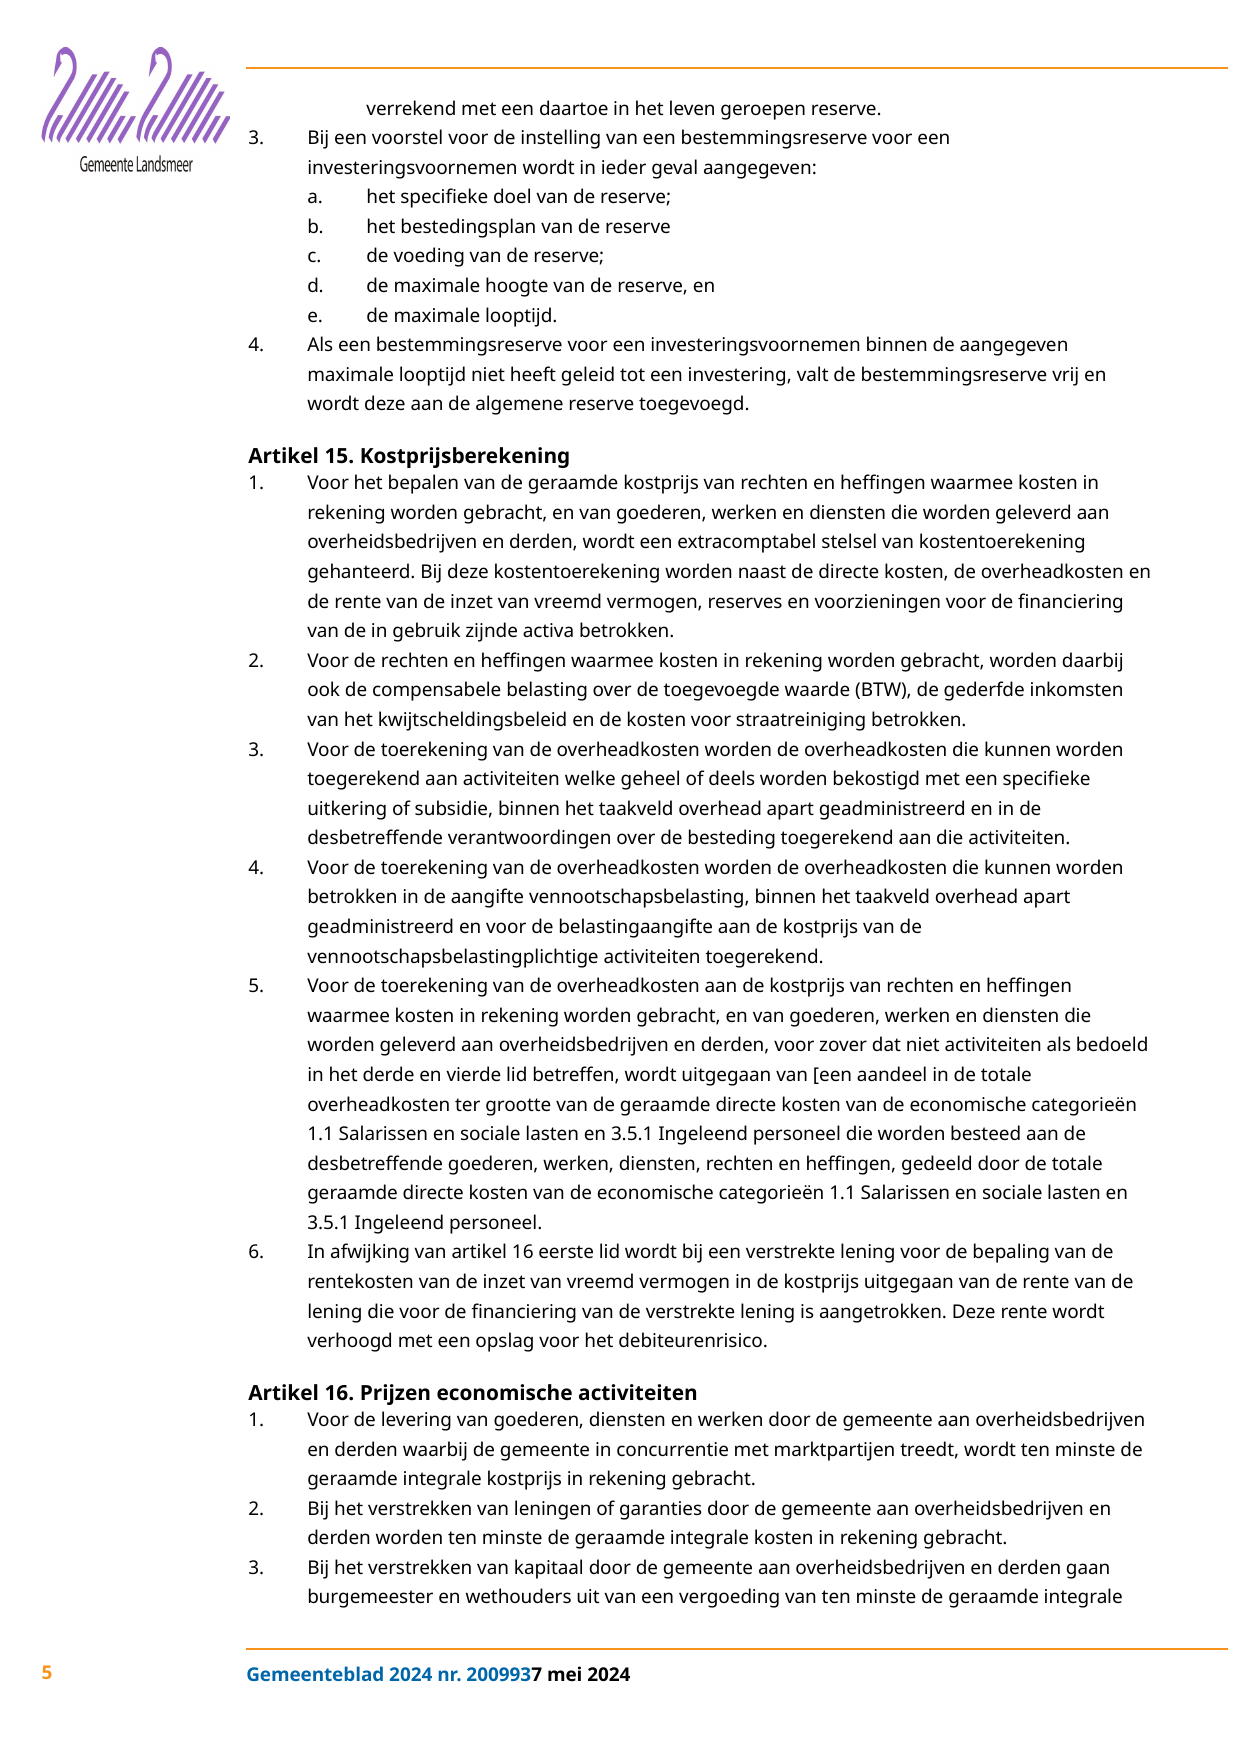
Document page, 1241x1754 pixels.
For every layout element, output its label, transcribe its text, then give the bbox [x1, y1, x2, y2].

list Voor de toerekening van de overheadkosten worden de overheadkosten die kunnen worden toegerekend aan activiteiten welke geheel of deels worden bekostigd met een specifieke uitkering of subsidie, binnen het taakveld overhead apart geadministreerd en in de desbetreffende verantwoordingen over de besteding toegerekend aan die activiteiten. [248, 736, 1152, 850]
list Voor de rechten en heffingen waarmee kosten in rekening worden gebracht, worden daarbij ook de compensabele belasting over de toegevoegde waarde (BTW), de gederfde inkomsten van het kwijtscheldingsbeleid en de kosten voor straatreiniging betrokken. [248, 647, 1152, 732]
list verrekend met een daartoe in het leven geroepen reserve. [307, 95, 1152, 121]
list Bij het verstrekken van leningen of garanties door de gemeente aan overheidsbedrijven en derden worden ten minste de geraamde integrale kosten in rekening gebracht. [248, 1495, 1152, 1550]
list Voor de levering van goederen, diensten en werken door de gemeente aan overheidsbedrijven en derden waarbij de gemeente in concurrentie met marktpartijen treedt, wordt ten minste de geraamde integrale kostprijs in rekening gebracht. [248, 1406, 1152, 1491]
picture [41, 47, 231, 172]
list de maximale looptijd. [307, 302, 1152, 328]
list de voeding van de reserve; [307, 243, 1152, 268]
list Voor het bepalen van de geraamde kostprijs van rechten en heffingen waarmee kosten in rekening worden gebracht, en van goederen, werken en diensten die worden geleverd aan overheidsbedrijven en derden, wordt een extracomptabel stelsel van kostentoerekening gehanteerd. Bij deze kostentoerekening worden naast de directe kosten, de overheadkosten en de rente van de inzet van vreemd vermogen, reserves en voorzieningen voor de financiering van de in gebruik zijnde activa betrokken. [248, 469, 1152, 643]
list het bestedingsplan van de reserve [307, 213, 1152, 239]
list Voor de toerekening van de overheadkosten worden de overheadkosten die kunnen worden betrokken in de aangifte vennootschapsbelasting, binnen het taakveld overhead apart geadministreerd en voor de belastingaangifte aan de kostprijs van de vennootschapsbelastingplichtige activiteiten toegerekend. [248, 854, 1152, 968]
list Bij een voorstel voor de instelling van een bestemmingsreserve voor een investeringsvoornemen wordt in ieder geval aangegeven: [248, 124, 1152, 180]
list Bij het verstrekken van kapitaal door de gemeente aan overheidsbedrijven en derden gaan burgemeester en wethouders uit van een vergoeding van ten minste de geraamde integrale [248, 1554, 1152, 1609]
list Voor de toerekening van de overheadkosten aan de kostprijs van rechten en heffingen waarmee kosten in rekening worden gebracht, en van goederen, werken en diensten die worden geleverd aan overheidsbedrijven en derden, voor zover dat niet activiteiten als bedoeld in het derde en vierde lid betreffen, wordt uitgegaan van [een aandeel in de totale overheadkosten ter grootte van de geraamde directe kosten van de economische categorieën 1.1 Salarissen en sociale lasten en 3.5.1 Ingeleend personeel die worden besteed aan de desbetreffende goederen, werken, diensten, rechten en heffingen, gedeeld door de totale geraamde directe kosten van de economische categorieën 1.1 Salarissen en sociale lasten en 3.5.1 Ingeleend personeel. [248, 972, 1152, 1235]
text Artikel 16. Prijzen economische activiteiten [248, 1378, 1152, 1406]
list In afwijking van artikel 16 eerste lid wordt bij een verstrekte lening voor de bepaling van de rentekosten van de inzet van vreemd vermogen in de kostprijs uitgegaan van de rente van de lening die voor de financiering van de verstrekte lening is aangetrokken. Deze rente wordt verhoogd met een opslag voor het debiteurenrisico. [248, 1239, 1152, 1353]
list de maximale hoogte van de reserve, en [307, 272, 1152, 298]
list Als een bestemmingsreserve voor een investeringsvoornemen binnen de aangegeven maximale looptijd niet heeft geleid tot een investering, valt de bestemmingsreserve vrij en wordt deze aan de algemene reserve toegevoegd. [248, 331, 1152, 416]
text Artikel 15. Kostprijsberekening [248, 441, 1152, 469]
list het specifieke doel van de reserve; [307, 183, 1152, 209]
